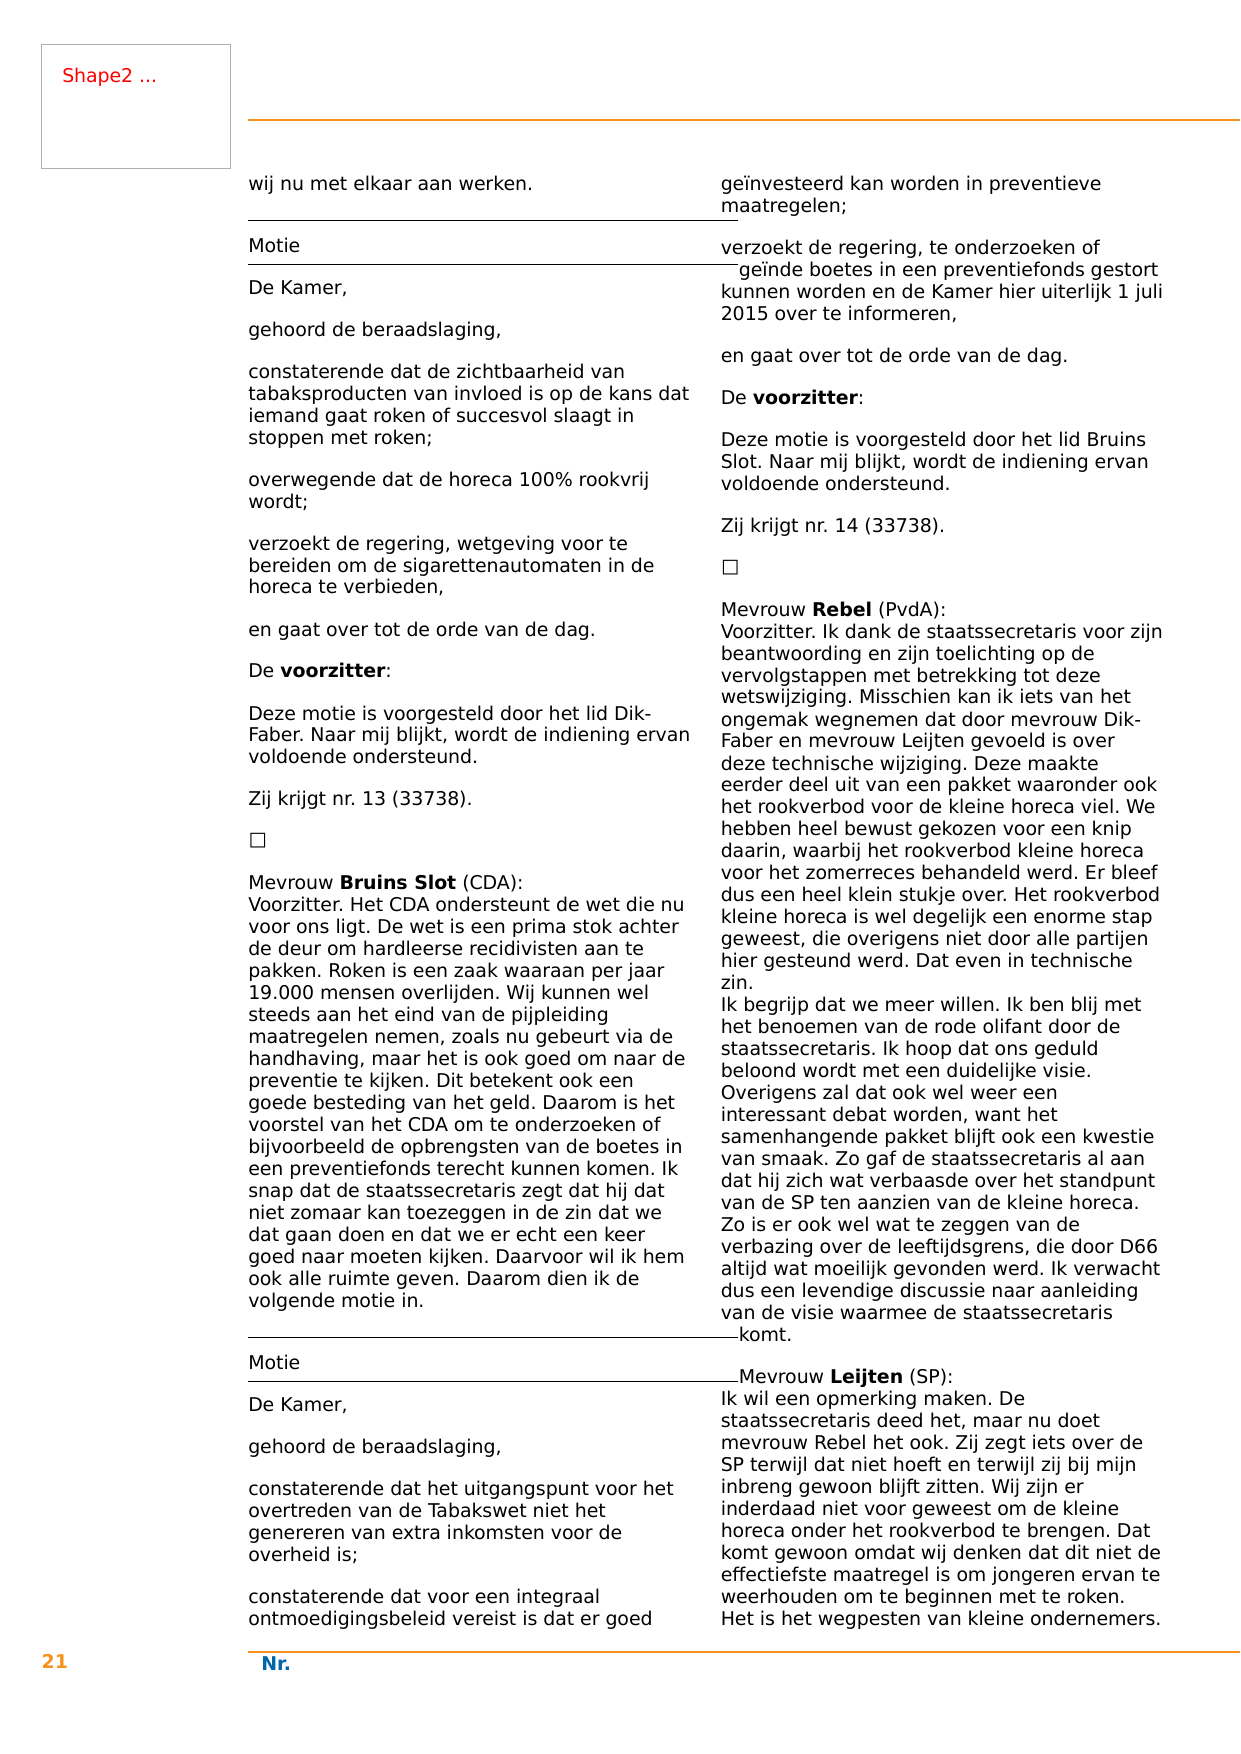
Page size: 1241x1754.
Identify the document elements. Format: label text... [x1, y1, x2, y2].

text overwegende dat de horeca 100% rookvrij wordt; [248, 468, 691, 512]
text Ik begrijp dat we meer willen. Ik ben blij met het benoemen van de rode olifant door de staatssecretaris. Ik hoop dat ons geduld beloond wordt met een duidelijke visie. Overigens zal dat ook wel weer een interessant debat worden, want het samenhangende pakket blijft ook een kwestie van smaak. Zo gaf de staatssecretaris al aan dat hij zich wat verbaasde over het standpunt van de SP ten aanzien van de kleine horeca. Zo is er ook wel wat te zeggen van de verbazing over de leeftijdsgrens, die door D66 altijd wat moeilijk gevonden werd. Ik verwacht dus een levendige discussie naar aanleiding van de visie waarmee de staatssecretaris komt. [721, 994, 1163, 1346]
text en gaat over tot de orde van de dag. [721, 345, 1163, 367]
text De voorzitter: [721, 387, 1163, 409]
text wij nu met elkaar aan werken. [248, 173, 691, 195]
text constaterende dat het uitgangspunt voor het overtreden van de Tabakswet niet het genereren van extra inkomsten voor de overheid is; [248, 1478, 691, 1566]
text Mevrouw Bruins Slot (CDA): [248, 872, 691, 894]
text Mevrouw Leijten (SP): [721, 1366, 1163, 1388]
text geïnvesteerd kan worden in preventieve maatregelen; [721, 173, 1163, 217]
text De Kamer, [248, 1394, 691, 1416]
text ⬜ [721, 557, 1163, 578]
text Zij krijgt nr. 13 (33738). [248, 788, 691, 810]
text verzoekt de regering, wetgeving voor te bereiden om de sigarettenautomaten in de horeca te verbieden, [248, 532, 691, 598]
text Deze motie is voorgesteld door het lid Bruins Slot. Naar mij blijkt, wordt de indiening ervan voldoende ondersteund. [721, 429, 1163, 494]
text Voorzitter. Ik dank de staatssecretaris voor zijn beantwoording en zijn toelichting op de vervolgstappen met betrekking tot deze wetswijziging. Misschien kan ik iets van het ongemak wegnemen dat door mevrouw Dik-Faber en mevrouw Leijten gevoeld is over deze technische wijziging. Deze maakte eerder deel uit van een pakket waaronder ook het rookverbod voor de kleine horeca viel. We hebben heel bewust gekozen voor een knip daarin, waarbij het rookverbod kleine horeca voor het zomerreces behandeld werd. Er bleef dus een heel klein stukje over. Het rookverbod kleine horeca is wel degelijk een enorme stap geweest, die overigens niet door alle partijen hier gesteund werd. Dat even in technische zin. [721, 621, 1163, 994]
text constaterende dat de zichtbaarheid van tabaksproducten van invloed is op de kans dat iemand gaat roken of succesvol slaagt in stoppen met roken; [248, 361, 691, 448]
text Zij krijgt nr. 14 (33738). [721, 514, 1163, 537]
text Voorzitter. Het CDA ondersteunt de wet die nu voor ons ligt. De wet is een prima stok achter de deur om hardleerse recidivisten aan te pakken. Roken is een zaak waaraan per jaar 19.000 mensen overlijden. Wij kunnen wel steeds aan het eind van de pijpleiding maatregelen nemen, zoals nu gebeurt via de handhaving, maar het is ook goed om naar de preventie te kijken. Dit betekent ook een goede besteding van het geld. Daarom is het voorstel van het CDA om te onderzoeken of bijvoorbeeld de opbrengsten van de boetes in een preventiefonds terecht kunnen komen. Ik snap dat de staatssecretaris zegt dat hij dat niet zomaar kan toezeggen in de zin dat we dat gaan doen en dat we er echt een keer goed naar moeten kijken. Daarvoor wil ik hem ook alle ruimte geven. Daarom dien ik de volgende motie in. [248, 894, 691, 1312]
text en gaat over tot de orde van de dag. [248, 618, 691, 640]
text Motie [248, 235, 691, 257]
text De Kamer, [248, 277, 691, 299]
text Deze motie is voorgesteld door het lid Dik-Faber. Naar mij blijkt, wordt de indiening ervan voldoende ondersteund. [248, 702, 691, 768]
text gehoord de beraadslaging, [248, 1436, 691, 1458]
text gehoord de beraadslaging, [248, 319, 691, 341]
text ⬜ [248, 830, 691, 852]
text constaterende dat voor een integraal ontmoedigingsbeleid vereist is dat er goed [248, 1586, 691, 1629]
text De voorzitter: [248, 660, 691, 682]
text Motie [248, 1352, 691, 1374]
text verzoekt de regering, te onderzoeken of geïnde boetes in een preventiefonds gestort kunnen worden en de Kamer hier uiterlijk 1 juli 2015 over te informeren, [721, 237, 1163, 325]
text Ik wil een opmerking maken. De staatssecretaris deed het, maar nu doet mevrouw Rebel het ook. Zij zegt iets over de SP terwijl dat niet hoeft en terwijl zij bij mijn inbreng gewoon blijft zitten. Wij zijn er inderdaad niet voor geweest om de kleine horeca onder het rookverbod te brengen. Dat komt gewoon omdat wij denken dat dit niet de effectiefste maatregel is om jongeren ervan te weerhouden om te beginnen met te roken. Het is het wegpesten van kleine ondernemers. [721, 1388, 1163, 1629]
text Mevrouw Rebel (PvdA): [721, 598, 1163, 621]
